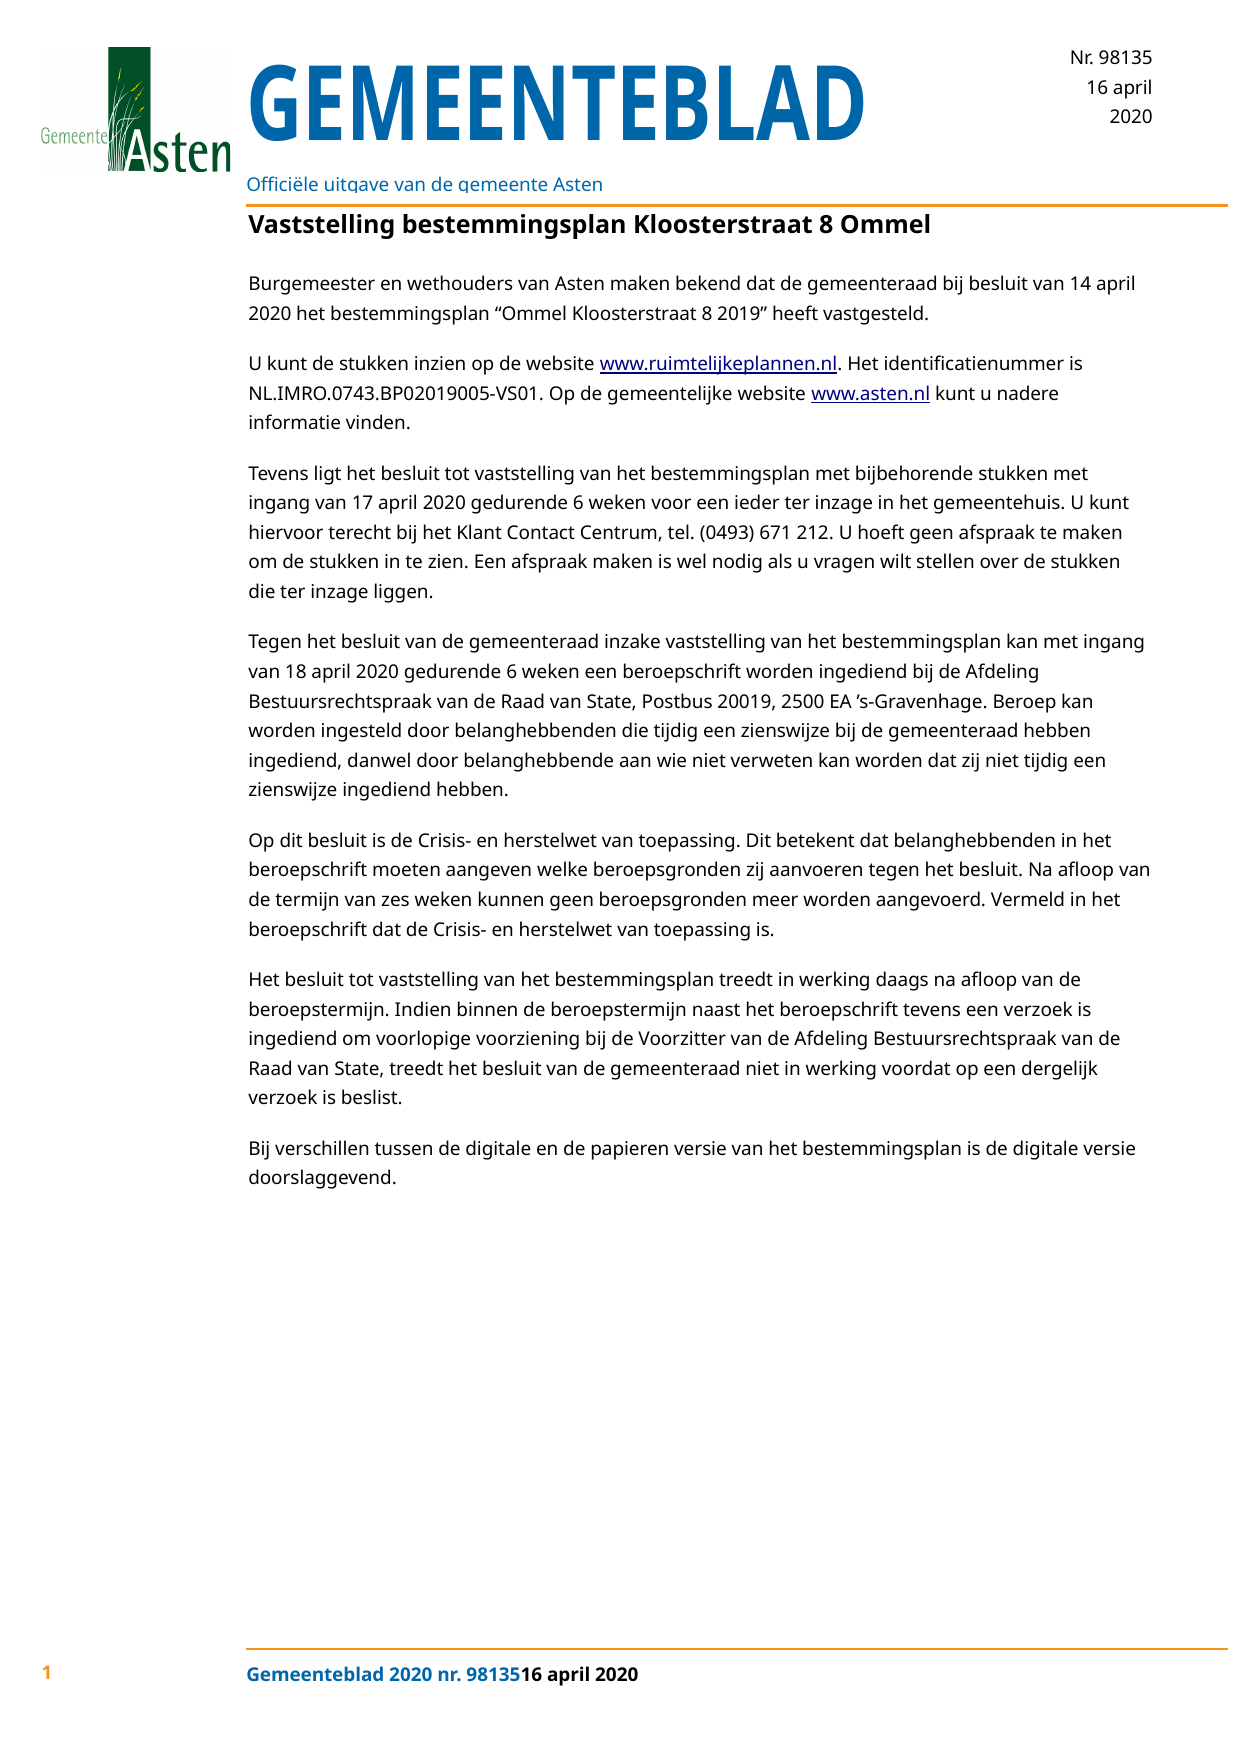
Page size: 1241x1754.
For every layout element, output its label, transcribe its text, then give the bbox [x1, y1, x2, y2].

text Burgemeester en wethouders van Asten maken bekend dat de gemeenteraad bij besluit van 14 april 2020 het bestemmingsplan “Ommel Kloosterstraat 8 2019” heeft vastgesteld. [248, 270, 1152, 326]
text Tevens ligt het besluit tot vaststelling van het bestemmingsplan met bijbehorende stukken met ingang van 17 april 2020 gedurende 6 weken voor een ieder ter inzage in het gemeentehuis. U kunt hiervoor terecht bij het Klant Contact Centrum, tel. (0493) 671 212. U hoeft geen afspraak te maken om de stukken in te zien. Een afspraak maken is wel nodig als u vragen wilt stellen over de stukken die ter inzage liggen. [248, 460, 1152, 604]
text Op dit besluit is de Crisis- en herstelwet van toepassing. Dit betekent dat belanghebbenden in het beroepschrift moeten aangeven welke beroepsgronden zij aanvoeren tegen het besluit. Na afloop van de termijn van zes weken kunnen geen beroepsgronden meer worden aangevoerd. Vermeld in het beroepschrift dat de Crisis- en herstelwet van toepassing is. [248, 827, 1152, 941]
text Het besluit tot vaststelling van het bestemmingsplan treedt in werking daags na afloop van de beroepstermijn. Indien binnen de beroepstermijn naast het beroepschrift tevens een verzoek is ingediend om voorlopige voorziening bij de Voorzitter van de Afdeling Bestuursrechtspraak van de Raad van State, treedt het besluit van de gemeenteraad niet in werking voordat op een dergelijk verzoek is beslist. [248, 966, 1152, 1110]
text Vaststelling bestemmingsplan Kloosterstraat 8 Ommel [248, 207, 1152, 241]
text Tegen het besluit van de gemeenteraad inzake vaststelling van het bestemmingsplan kan met ingang van 18 april 2020 gedurende 6 weken een beroepschrift worden ingediend bij de Afdeling Bestuursrechtspraak van de Raad van State, Postbus 20019, 2500 EA ’s-Gravenhage. Beroep kan worden ingesteld door belanghebbenden die tijdig een zienswijze bij de gemeenteraad hebben ingediend, danwel door belanghebbende aan wie niet verweten kan worden dat zij niet tijdig een zienswijze ingediend hebben. [248, 629, 1152, 802]
picture [41, 47, 231, 172]
text U kunt de stukken inzien op de website www.ruimtelijkeplannen.nl. Het identificatienummer is NL.IMRO.0743.BP02019005-VS01. Op de gemeentelijke website www.asten.nl kunt u nadere informatie vinden. [248, 350, 1152, 435]
text Bij verschillen tussen de digitale en de papieren versie van het bestemmingsplan is de digitale versie doorslaggevend. [248, 1135, 1152, 1190]
